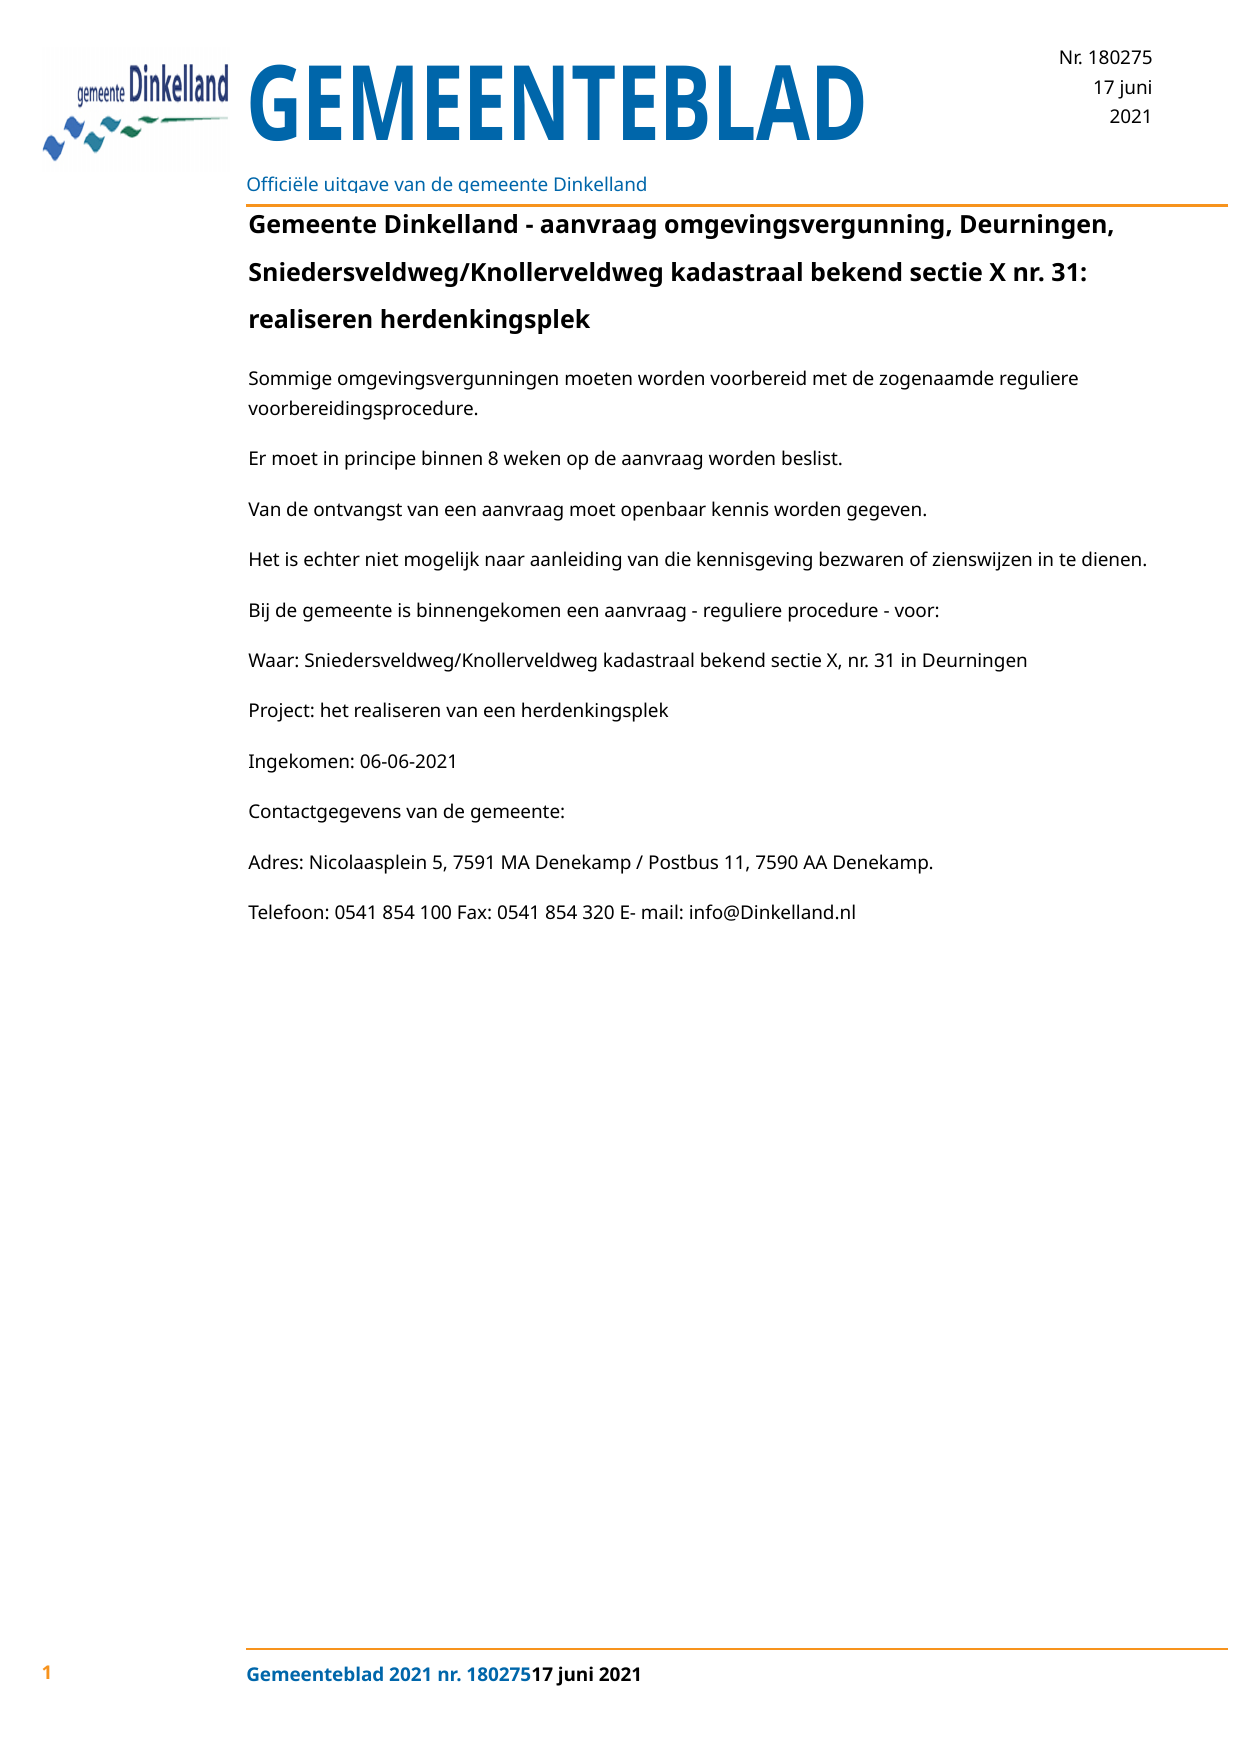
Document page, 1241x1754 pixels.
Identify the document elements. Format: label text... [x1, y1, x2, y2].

text Contactgegevens van de gemeente: [248, 798, 1152, 824]
text Project: het realiseren van een herdenkingsplek [248, 698, 1152, 723]
text Van de ontvangst van een aanvraag moet openbaar kennis worden gegeven. [248, 496, 1152, 522]
text Er moet in principe binnen 8 weken op de aanvraag worden beslist. [248, 446, 1152, 471]
text Gemeente Dinkelland - aanvraag omgevingsvergunning, Deurningen, Sniedersveldweg/Knollerveldweg kadastraal bekend sectie X nr. 31: realiseren herdenkingsplek [248, 207, 1152, 336]
text Telefoon: 0541 854 100 Fax: 0541 854 320 E- mail: info@Dinkelland.nl [248, 899, 1152, 925]
text Adres: Nicolaasplein 5, 7591 MA Denekamp / Postbus 11, 7590 AA Denekamp. [248, 849, 1152, 874]
text Sommige omgevingsvergunningen moeten worden voorbereid met de zogenaamde reguliere voorbereidingsprocedure. [248, 366, 1152, 421]
picture [41, 47, 231, 172]
text Het is echter niet mogelijk naar aanleiding van die kennisgeving bezwaren of zienswijzen in te dienen. [248, 546, 1152, 572]
text Ingekomen: 06-06-2021 [248, 748, 1152, 774]
text Waar: Sniedersveldweg/Knollerveldweg kadastraal bekend sectie X, nr. 31 in Deurningen [248, 647, 1152, 673]
text Bij de gemeente is binnengekomen een aanvraag - reguliere procedure - voor: [248, 597, 1152, 622]
